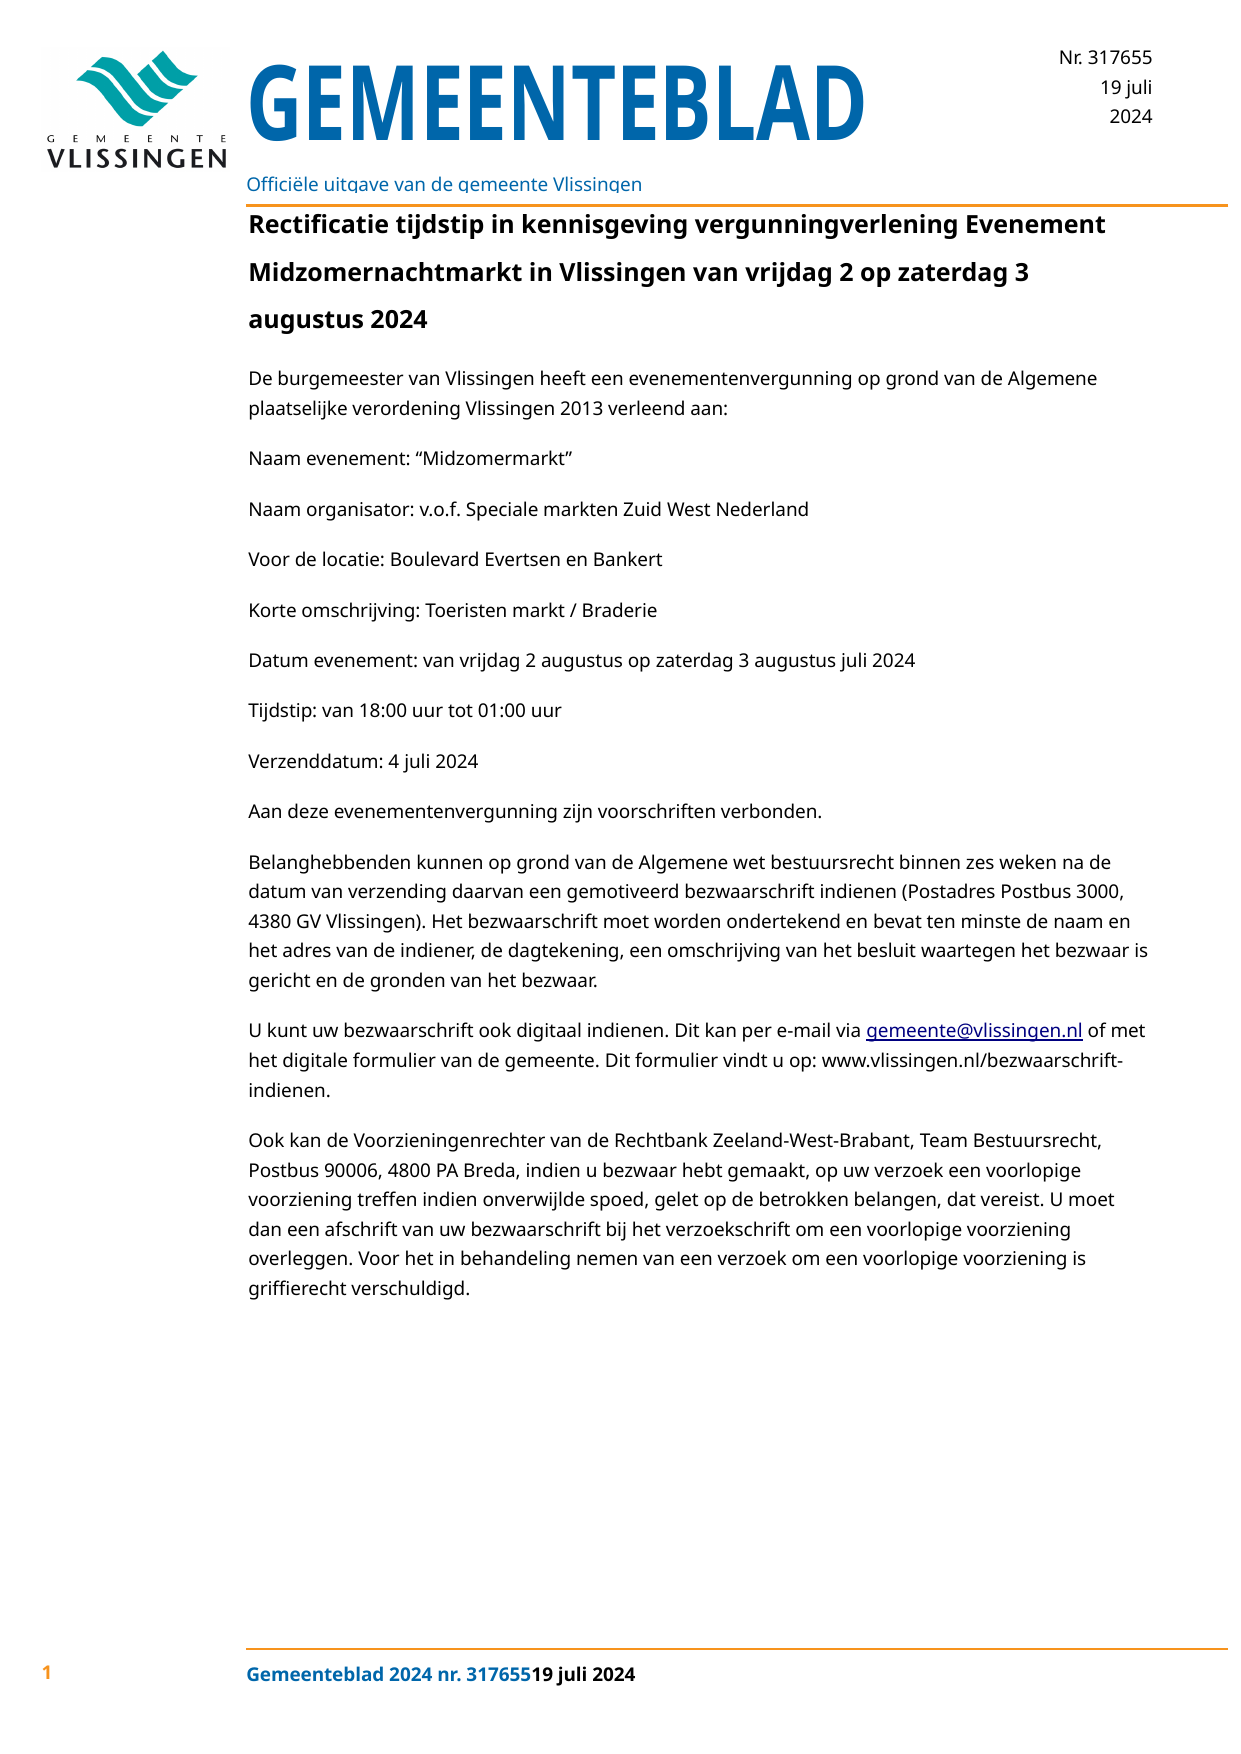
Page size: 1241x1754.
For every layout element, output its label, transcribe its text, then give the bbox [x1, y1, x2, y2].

text Rectificatie tijdstip in kennisgeving vergunningverlening Evenement Midzomernachtmarkt in Vlissingen van vrijdag 2 op zaterdag 3 augustus 2024 [248, 207, 1152, 336]
text Naam organisator: v.o.f. Speciale markten Zuid West Nederland [248, 496, 1152, 522]
text Naam evenement: “Midzomermarkt” [248, 446, 1152, 471]
text De burgemeester van Vlissingen heeft een evenementenvergunning op grond van de Algemene plaatselijke verordening Vlissingen 2013 verleend aan: [248, 366, 1152, 421]
text Voor de locatie: Boulevard Evertsen en Bankert [248, 546, 1152, 572]
text Aan deze evenementenvergunning zijn voorschriften verbonden. [248, 798, 1152, 824]
text Belanghebbenden kunnen op grond van de Algemene wet bestuursrecht binnen zes weken na de datum van verzending daarvan een gemotiveerd bezwaarschrift indienen (Postadres Postbus 3000, 4380 GV Vlissingen). Het bezwaarschrift moet worden ondertekend en bevat ten minste de naam en het adres van de indiener, de dagtekening, een omschrijving van het besluit waartegen het bezwaar is gericht en de gronden van het bezwaar. [248, 849, 1152, 993]
text U kunt uw bezwaarschrift ook digitaal indienen. Dit kan per e-mail via gemeente@vlissingen.nl of met het digitale formulier van de gemeente. Dit formulier vindt u op: www.vlissingen.nl/bezwaarschrift-indienen. [248, 1018, 1152, 1102]
text Verzenddatum: 4 juli 2024 [248, 748, 1152, 774]
text Datum evenement: van vrijdag 2 augustus op zaterdag 3 augustus juli 2024 [248, 647, 1152, 673]
text Ook kan de Voorzieningenrechter van de Rechtbank Zeeland-West-Brabant, Team Bestuursrecht, Postbus 90006, 4800 PA Breda, indien u bezwaar hebt gemaakt, op uw verzoek een voorlopige voorziening treffen indien onverwijlde spoed, gelet op de betrokken belangen, dat vereist. U moet dan een afschrift van uw bezwaarschrift bij het verzoekschrift om een voorlopige voorziening overleggen. Voor het in behandeling nemen van een verzoek om een voorlopige voorziening is griffierecht verschuldigd. [248, 1127, 1152, 1301]
picture [41, 47, 231, 172]
text Korte omschrijving: Toeristen markt / Braderie [248, 597, 1152, 622]
text Tijdstip: van 18:00 uur tot 01:00 uur [248, 698, 1152, 723]
